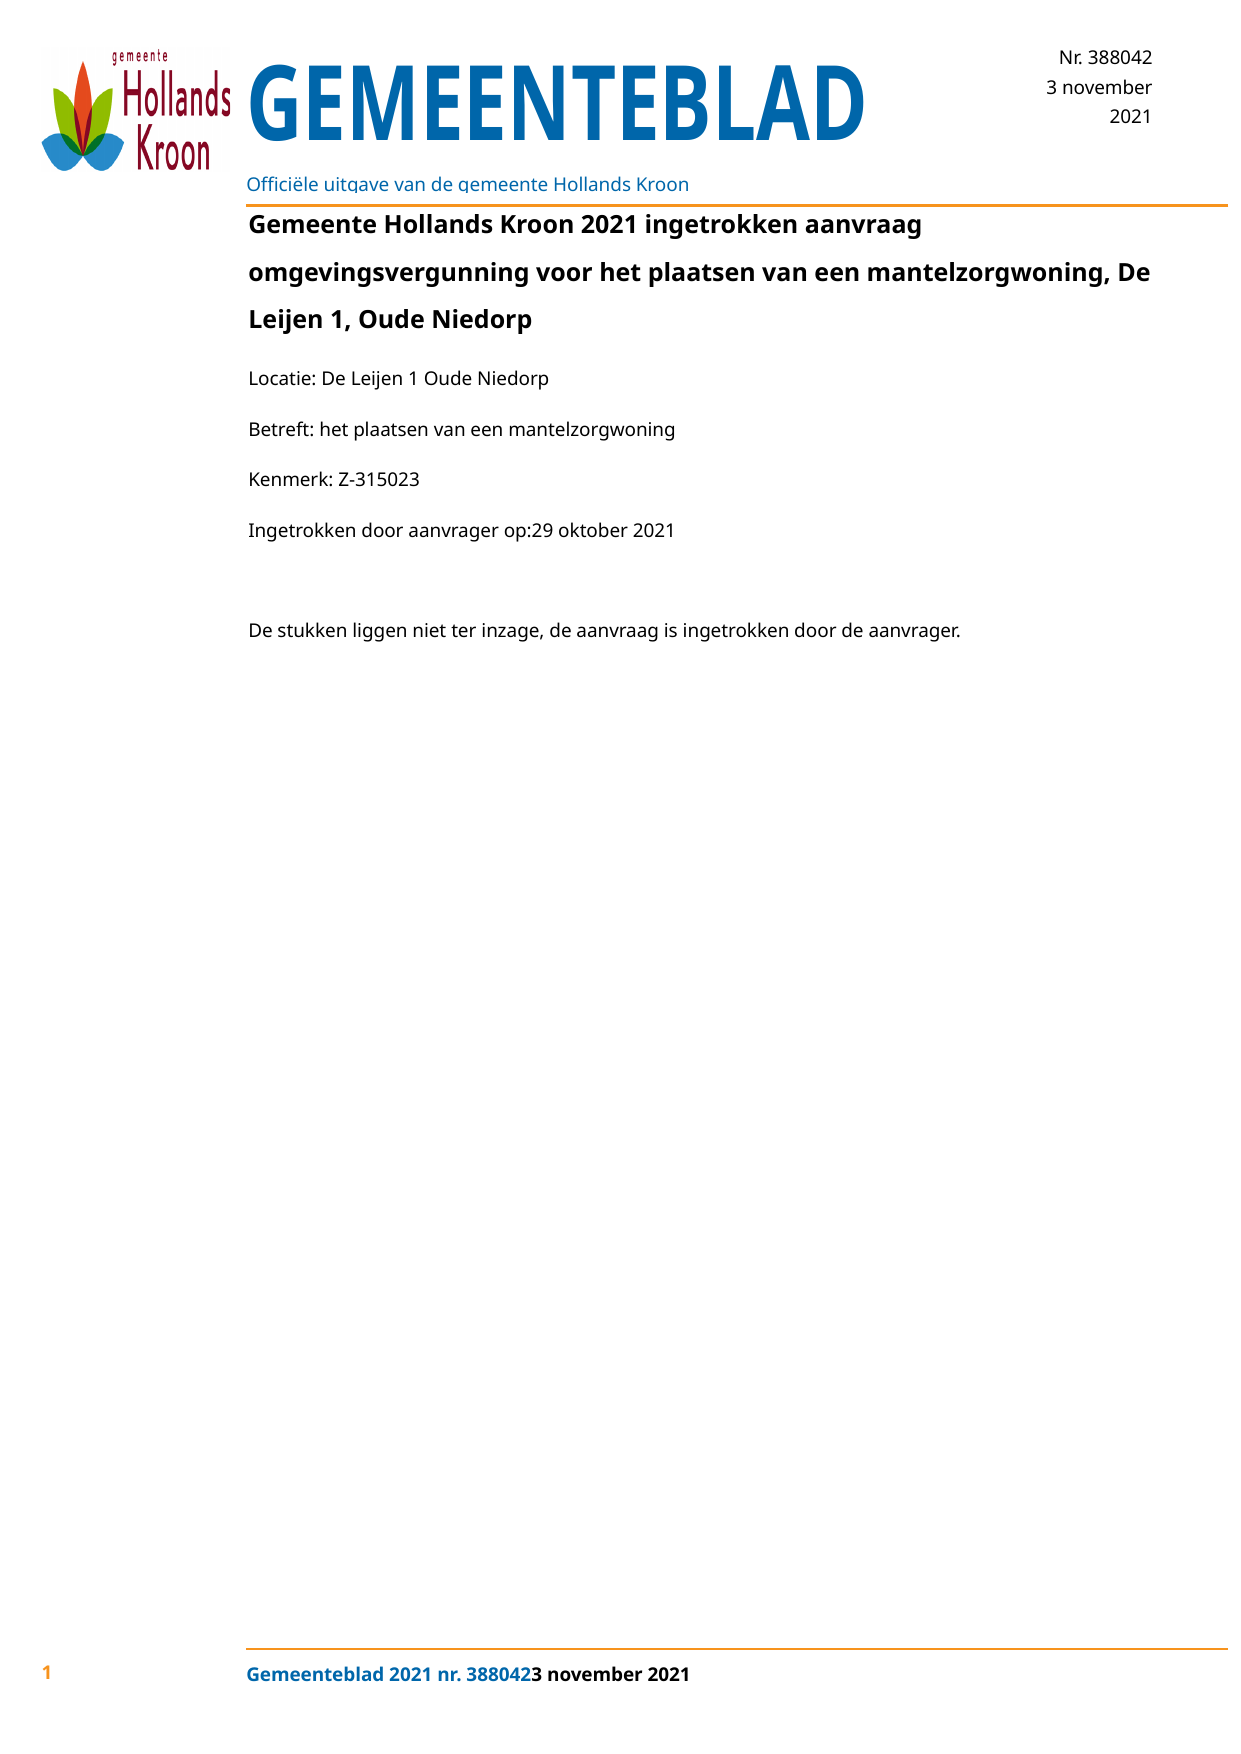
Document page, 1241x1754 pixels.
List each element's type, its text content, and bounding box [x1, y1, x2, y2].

text Ingetrokken door aanvrager op:29 oktober 2021 [248, 517, 1152, 542]
text Gemeente Hollands Kroon 2021 ingetrokken aanvraag omgevingsvergunning voor het plaatsen van een mantelzorgwoning, De Leijen 1, Oude Niedorp [248, 207, 1152, 336]
text Locatie: De Leijen 1 Oude Niedorp [248, 366, 1152, 391]
text De stukken liggen niet ter inzage, de aanvraag is ingetrokken door de aanvrager. [248, 618, 1152, 643]
picture [41, 47, 231, 172]
text Betreft: het plaatsen van een mantelzorgwoning [248, 416, 1152, 442]
text Kenmerk: Z-315023 [248, 466, 1152, 492]
